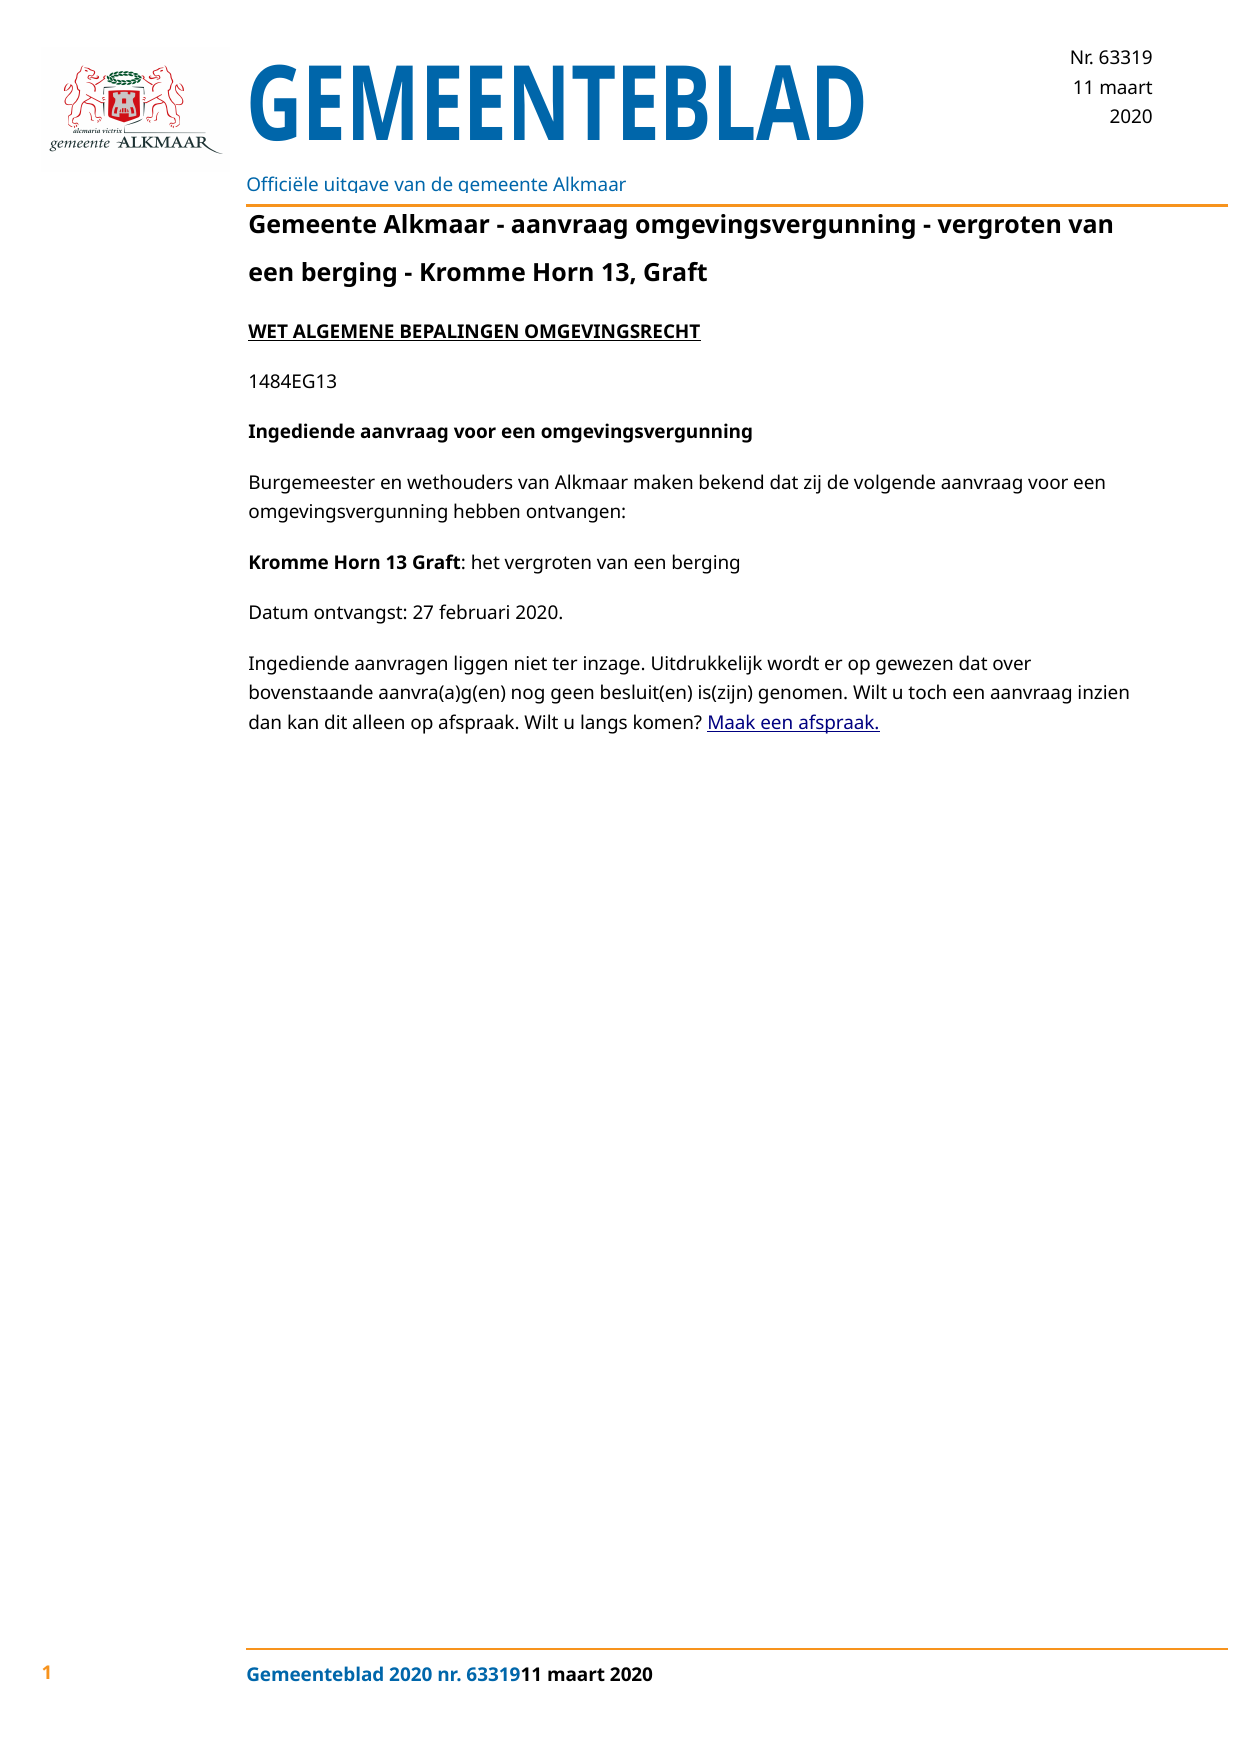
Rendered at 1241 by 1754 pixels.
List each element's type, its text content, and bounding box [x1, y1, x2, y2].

picture [41, 47, 231, 172]
text WET ALGEMENE BEPALINGEN OMGEVINGSRECHT [248, 318, 1152, 344]
text Gemeente Alkmaar - aanvraag omgevingsvergunning - vergroten van een berging - Kromme Horn 13, Graft [248, 207, 1152, 288]
text Burgemeester en wethouders van Alkmaar maken bekend dat zij de volgende aanvraag voor een omgevingsvergunning hebben ontvangen: [248, 469, 1152, 524]
text Datum ontvangst: 27 februari 2020. [248, 599, 1152, 625]
text 1484EG13 [248, 368, 1152, 394]
text Ingediende aanvragen liggen niet ter inzage. Uitdrukkelijk wordt er op gewezen dat over bovenstaande aanvra(a)g(en) nog geen besluit(en) is(zijn) genomen. Wilt u toch een aanvraag inzien dan kan dit alleen op afspraak. Wilt u langs komen? Maak een afspraak. [248, 650, 1152, 735]
text Ingediende aanvraag voor een omgevingsvergunning [248, 419, 1152, 444]
text Kromme Horn 13 Graft: het vergroten van een berging [248, 549, 1152, 575]
